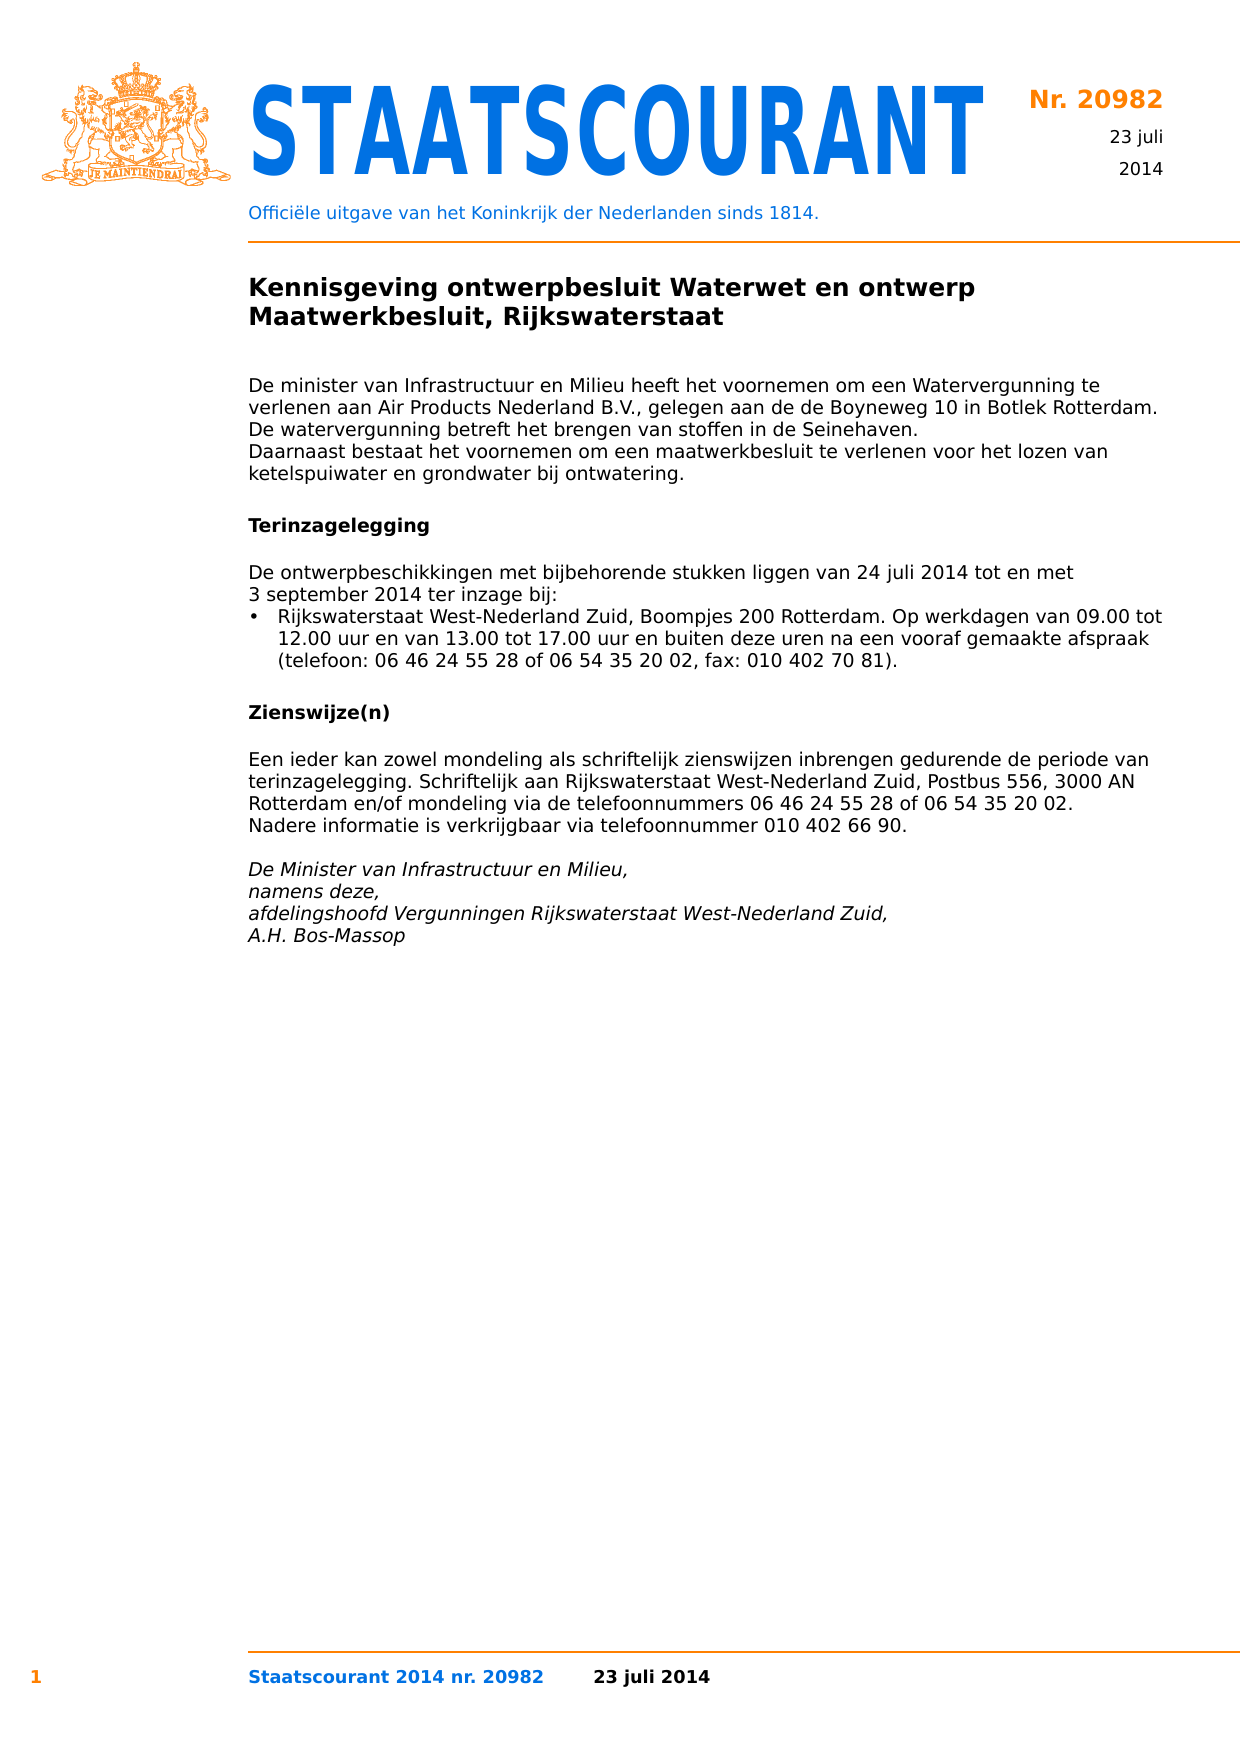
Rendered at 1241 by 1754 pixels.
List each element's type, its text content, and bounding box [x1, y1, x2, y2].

text De ontwerpbeschikkingen met bijbehorende stukken liggen van 24 juli 2014 tot en met [248, 562, 1163, 584]
table_header [25, 62, 248, 241]
subtitle Zienswijze(n) [248, 702, 1163, 724]
table_header Nr. 20982 [998, 62, 1240, 121]
table_cell 2014 [998, 153, 1240, 203]
text De minister van Infrastructuur en Milieu heeft het voornemen om een Watervergunning te verlenen aan Air Products Nederland B.V., gelegen aan de de Boyneweg 10 in Botlek Rotterdam. [248, 375, 1163, 419]
table_cell Officiële uitgave van het Koninkrijk der Nederlanden sinds 1814. [248, 203, 1240, 241]
picture [41, 62, 231, 186]
text • Rijkswaterstaat West-Nederland Zuid, Boompjes 200 Rotterdam. Op werkdagen van 09.00 tot 12.00 uur en van 13.00 tot 17.00 uur en buiten deze uren na een vooraf gemaakte afspraak (telefoon: 06 46 24 55 28 of 06 54 35 20 02, fax: 010 402 70 81). [248, 606, 1163, 672]
text Een ieder kan zowel mondeling als schriftelijk zienswijzen inbrengen gedurende de periode van terinzagelegging. Schriftelijk aan Rijkswaterstaat West-Nederland Zuid, Postbus 556, 3000 AN Rotterdam en/of mondeling via de telefoonnummers 06 46 24 55 28 of 06 54 35 20 02. [248, 749, 1163, 815]
table_cell 23 juli [998, 121, 1240, 153]
text De watervergunning betreft het brengen van stoffen in de Seinehaven. [248, 419, 1163, 441]
table_header STAATSCOURANT [248, 62, 998, 203]
text De Minister van Infrastructuur en Milieu, namens deze, afdelingshoofd Vergunningen Rijkswaterstaat West-Nederland Zuid, A.H. Bos-Massop [248, 859, 1163, 947]
subtitle Kennisgeving ontwerpbesluit Waterwet en ontwerp Maatwerkbesluit, Rijkswaterstaat [248, 273, 1163, 331]
text 3 september 2014 ter inzage bij: [248, 584, 1163, 606]
text Daarnaast bestaat het voornemen om een maatwerkbesluit te verlenen voor het lozen van ketelspuiwater en grondwater bij ontwatering. [248, 441, 1163, 485]
text Nadere informatie is verkrijgbaar via telefoonnummer 010 402 66 90. [248, 815, 1163, 837]
subtitle Terinzagelegging [248, 515, 1163, 537]
